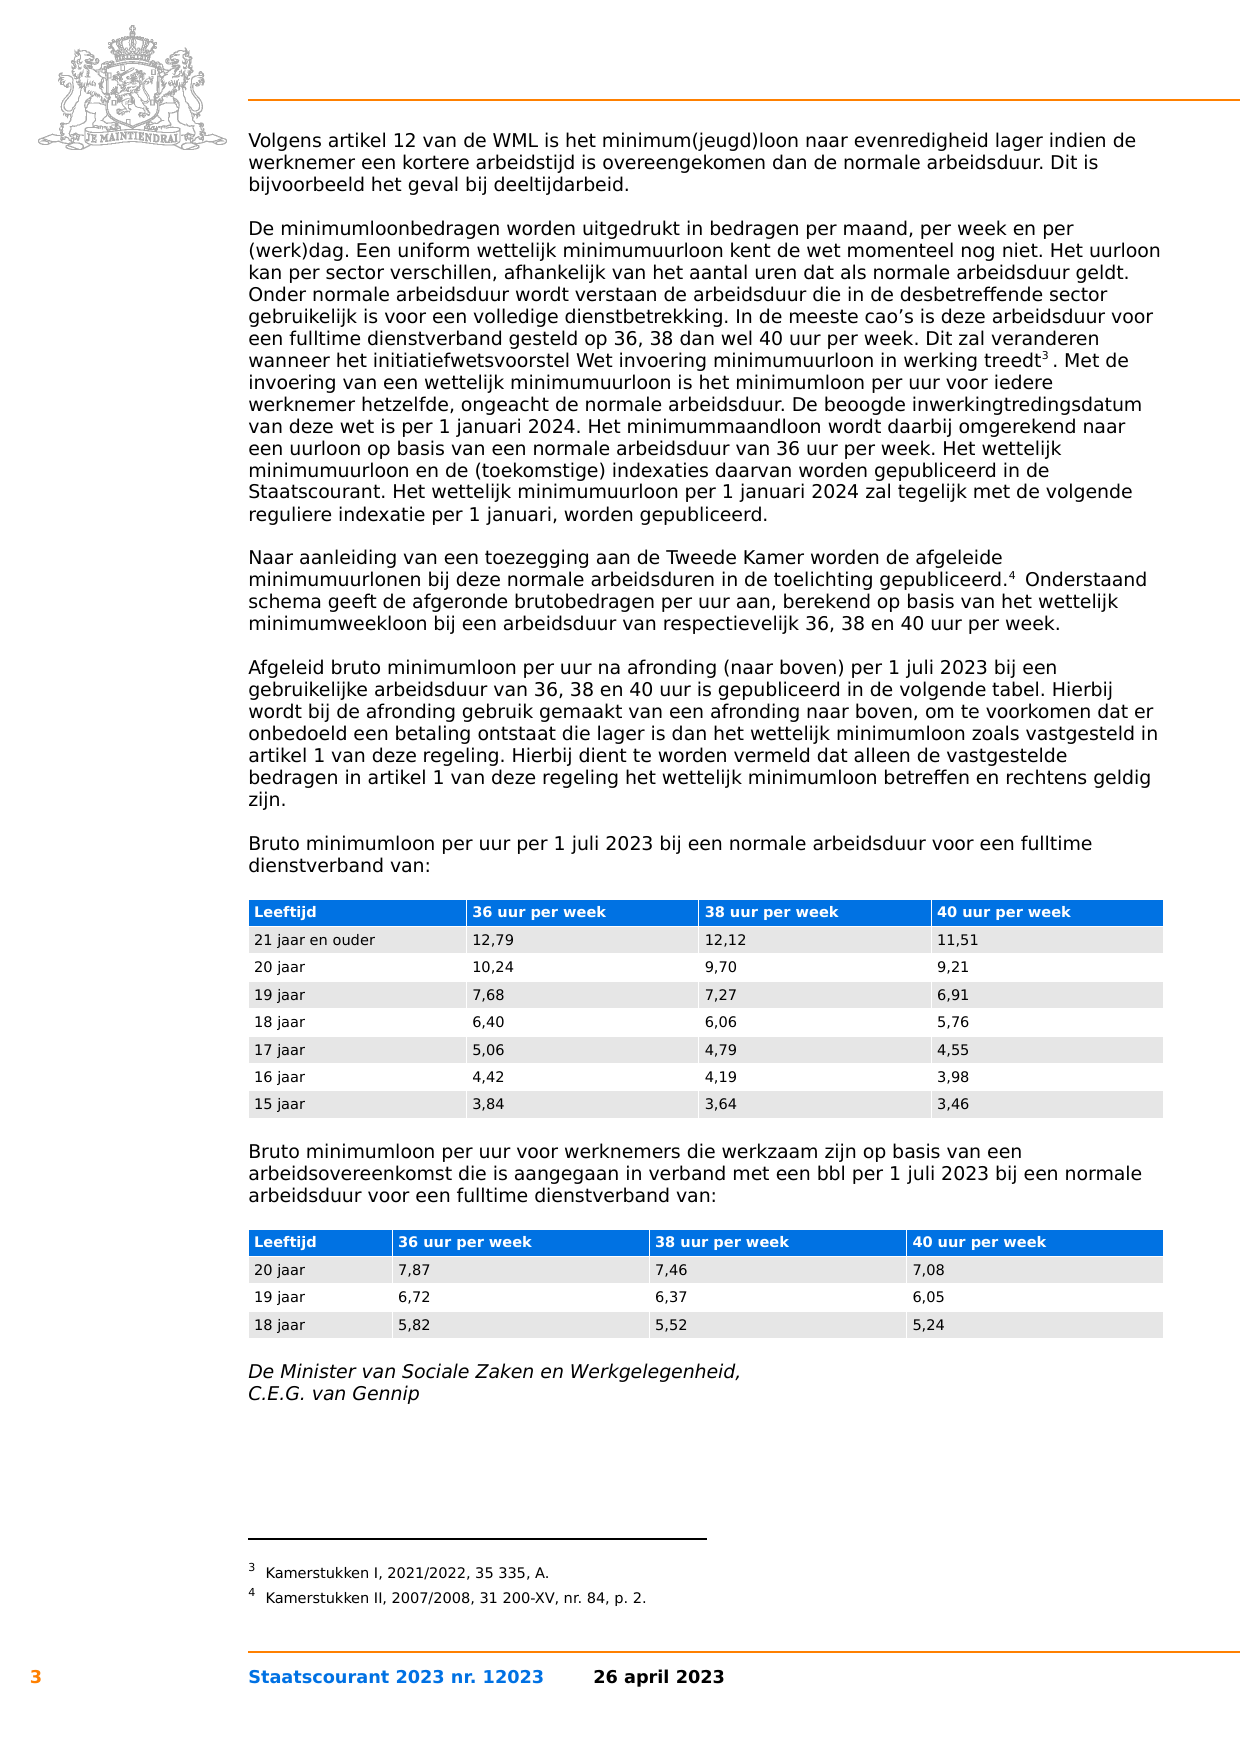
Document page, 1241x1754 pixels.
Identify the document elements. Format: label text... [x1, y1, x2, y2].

table_header 36 uur per week [393, 1230, 649, 1256]
table_header 38 uur per week [650, 1230, 906, 1256]
table_header 36 uur per week [467, 900, 698, 926]
table_cell 16 jaar [249, 1064, 466, 1090]
table_cell 5,76 [932, 1009, 1163, 1036]
table_cell 11,51 [932, 927, 1163, 953]
table_cell 4,19 [699, 1064, 931, 1090]
table_header Leeftijd [249, 1230, 392, 1256]
table_cell 3,46 [932, 1091, 1163, 1118]
table_cell 9,70 [699, 955, 931, 981]
table_cell 7,08 [907, 1257, 1163, 1283]
table_cell 6,05 [907, 1284, 1163, 1311]
table_cell 3,64 [699, 1091, 931, 1118]
text Afgeleid bruto minimumloon per uur na afronding (naar boven) per 1 juli 2023 bij een gebruikelijke arbeidsduur van 36, 38 en 40 uur is gepubliceerd in de volgende tabel. Hierbij wordt bij de afronding gebruik gemaakt van een afronding naar boven, om te voorkomen dat er onbedoeld een betaling ontstaat die lager is dan het wettelijk minimumloon zoals vastgesteld in artikel 1 van deze regeling. Hierbij dient te worden vermeld dat alleen de vastgestelde bedragen in artikel 1 van deze regeling het wettelijk minimumloon betreffen en rechtens geldig zijn. [248, 657, 1163, 811]
table_cell 7,46 [650, 1257, 906, 1283]
table_header 40 uur per week [932, 900, 1163, 926]
table_cell 6,06 [699, 1009, 931, 1036]
table_cell 15 jaar [249, 1091, 466, 1118]
text De Minister van Sociale Zaken en Werkgelegenheid, C.E.G. van Gennip [248, 1361, 1163, 1405]
text Kamerstukken I, 2021/2022, 35 335, A. [248, 1561, 1163, 1583]
table_cell 7,27 [699, 982, 931, 1008]
table_cell 3,84 [467, 1091, 698, 1118]
table_header Leeftijd [249, 900, 466, 926]
table_cell 6,40 [467, 1009, 698, 1036]
table_cell 19 jaar [249, 982, 466, 1008]
table_cell 19 jaar [249, 1284, 392, 1311]
table_cell 21 jaar en ouder [249, 927, 466, 953]
table_cell 9,21 [932, 955, 1163, 981]
table_cell 7,87 [393, 1257, 649, 1283]
table_cell 6,72 [393, 1284, 649, 1311]
table_cell 3,98 [932, 1064, 1163, 1090]
text De minimumloonbedragen worden uitgedrukt in bedragen per maand, per week en per (werk)dag. Een uniform wettelijk minimumuurloon kent de wet momenteel nog niet. Het uurloon kan per sector verschillen, afhankelijk van het aantal uren dat als normale arbeidsduur geldt. Onder normale arbeidsduur wordt verstaan de arbeidsduur die in de desbetreffende sector gebruikelijk is voor een volledige dienstbetrekking. In de meeste cao’s is deze arbeidsduur voor een fulltime dienstverband gesteld op 36, 38 dan wel 40 uur per week. Dit zal veranderen wanneer het initiatiefwetsvoorstel Wet invoering minimumuurloon in werking treedt. Met de invoering van een wettelijk minimumuurloon is het minimumloon per uur voor iedere werknemer hetzelfde, ongeacht de normale arbeidsduur. De beoogde inwerkingtredingsdatum van deze wet is per 1 januari 2024. Het minimummaandloon wordt daarbij omgerekend naar een uurloon op basis van een normale arbeidsduur van 36 uur per week. Het wettelijk minimumuurloon en de (toekomstige) indexaties daarvan worden gepubliceerd in de Staatscourant. Het wettelijk minimumuurloon per 1 januari 2024 zal tegelijk met de volgende reguliere indexatie per 1 januari, worden gepubliceerd. [248, 218, 1163, 525]
table_cell 5,52 [650, 1312, 906, 1338]
table_cell 5,06 [467, 1037, 698, 1063]
table_cell 12,12 [699, 927, 931, 953]
text Volgens artikel 12 van de WML is het minimum(jeugd)loon naar evenredigheid lager indien de werknemer een kortere arbeidstijd is overeengekomen dan de normale arbeidsduur. Dit is bijvoorbeeld het geval bij deeltijdarbeid. [248, 130, 1163, 196]
picture [38, 25, 227, 150]
table_header 40 uur per week [907, 1230, 1163, 1256]
text Kamerstukken II, 2007/2008, 31 200-XV, nr. 84, p. 2. [248, 1586, 1163, 1608]
table_cell 6,37 [650, 1284, 906, 1311]
table_cell 6,91 [932, 982, 1163, 1008]
table_cell 4,42 [467, 1064, 698, 1090]
table_cell 5,82 [393, 1312, 649, 1338]
table_cell 12,79 [467, 927, 698, 953]
table_cell 17 jaar [249, 1037, 466, 1063]
table_cell 4,55 [932, 1037, 1163, 1063]
text Bruto minimumloon per uur voor werknemers die werkzaam zijn op basis van een arbeidsovereenkomst die is aangegaan in verband met een bbl per 1 juli 2023 bij een normale arbeidsduur voor een fulltime dienstverband van: [248, 1141, 1163, 1207]
text Bruto minimumloon per uur per 1 juli 2023 bij een normale arbeidsduur voor een fulltime dienstverband van: [248, 833, 1163, 877]
table_cell 20 jaar [249, 955, 466, 981]
table_cell 4,79 [699, 1037, 931, 1063]
table_cell 18 jaar [249, 1009, 466, 1036]
table_header 38 uur per week [699, 900, 931, 926]
table_cell 5,24 [907, 1312, 1163, 1338]
table_cell 20 jaar [249, 1257, 392, 1283]
table_cell 7,68 [467, 982, 698, 1008]
table_cell 18 jaar [249, 1312, 392, 1338]
text Naar aanleiding van een toezegging aan de Tweede Kamer worden de afgeleide minimumuurlonen bij deze normale arbeidsduren in de toelichting gepubliceerd. Onderstaand schema geeft de afgeronde brutobedragen per uur aan, berekend op basis van het wettelijk minimumweekloon bij een arbeidsduur van respectievelijk 36, 38 en 40 uur per week. [248, 547, 1163, 635]
table_cell 10,24 [467, 955, 698, 981]
